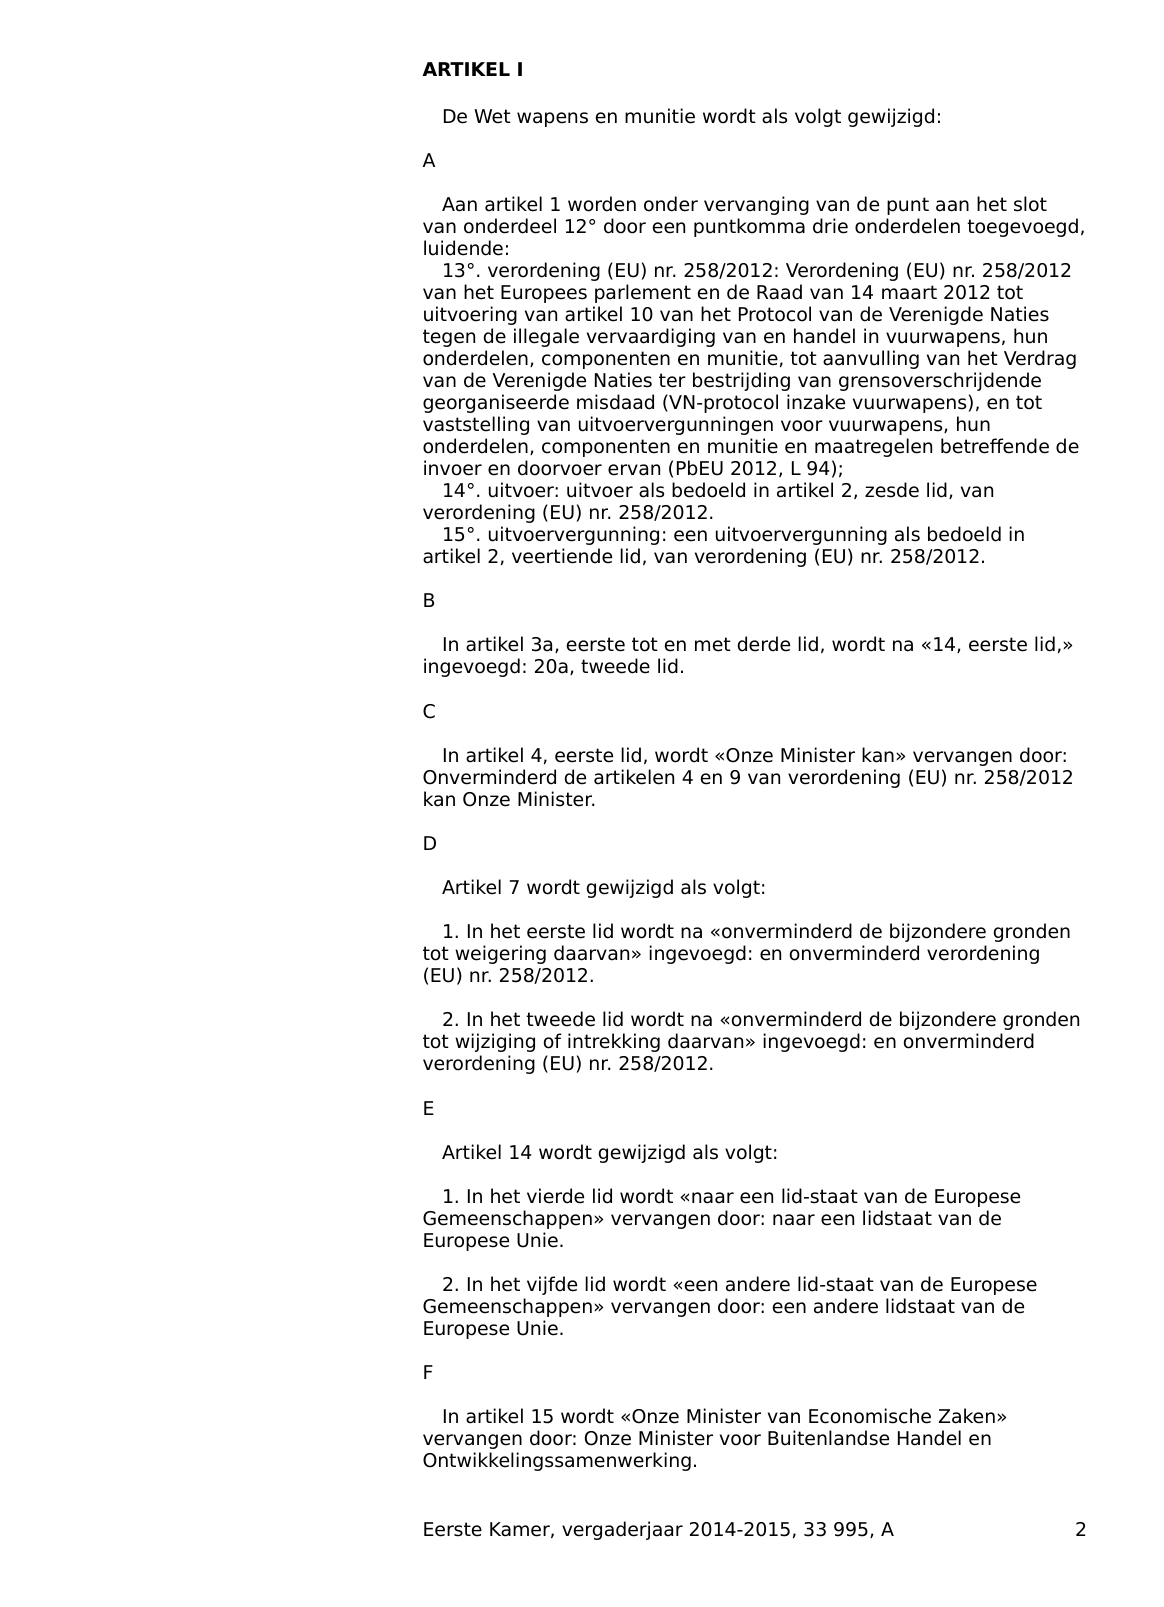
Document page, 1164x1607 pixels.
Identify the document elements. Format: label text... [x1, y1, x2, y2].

text 2. In het vijfde lid wordt «een andere lid-staat van de Europese Gemeenschappen» vervangen door: een andere lidstaat van de Europese Unie. [422, 1274, 1087, 1340]
text 1. In het eerste lid wordt na «onverminderd de bijzondere gronden tot weigering daarvan» ingevoegd: en onverminderd verordening (EU) nr. 258/2012. [422, 921, 1087, 987]
text B [422, 590, 1087, 612]
text A [422, 150, 1087, 172]
text E [422, 1097, 1087, 1119]
text 1. In het vierde lid wordt «naar een lid-staat van de Europese Gemeenschappen» vervangen door: naar een lidstaat van de Europese Unie. [422, 1186, 1087, 1252]
text 2. In het tweede lid wordt na «onverminderd de bijzondere gronden tot wijziging of intrekking daarvan» ingevoegd: en onverminderd verordening (EU) nr. 258/2012. [422, 1009, 1087, 1075]
text In artikel 3a, eerste tot en met derde lid, wordt na «14, eerste lid,» ingevoegd: 20a, tweede lid. [422, 634, 1087, 678]
text Artikel 7 wordt gewijzigd als volgt: [422, 877, 1087, 899]
text In artikel 4, eerste lid, wordt «Onze Minister kan» vervangen door: Onverminderd de artikelen 4 en 9 van verordening (EU) nr. 258/2012 kan Onze Minister. [422, 745, 1087, 811]
text D [422, 833, 1087, 855]
text C [422, 701, 1087, 722]
text Artikel 14 wordt gewijzigd als volgt: [422, 1142, 1087, 1163]
text 15°. uitvoervergunning: een uitvoervergunning als bedoeld in artikel 2, veertiende lid, van verordening (EU) nr. 258/2012. [422, 524, 1087, 568]
text In artikel 15 wordt «Onze Minister van Economische Zaken» vervangen door: Onze Minister voor Buitenlandse Handel en Ontwikkelingssamenwerking. [422, 1406, 1087, 1472]
text 14°. uitvoer: uitvoer als bedoeld in artikel 2, zesde lid, van verordening (EU) nr. 258/2012. [422, 480, 1087, 524]
text F [422, 1362, 1087, 1384]
text Aan artikel 1 worden onder vervanging van de punt aan het slot van onderdeel 12° door een puntkomma drie onderdelen toegevoegd, luidende: [422, 194, 1087, 260]
subtitle ARTIKEL I [422, 59, 1087, 81]
text 13°. verordening (EU) nr. 258/2012: Verordening (EU) nr. 258/2012 van het Europees parlement en de Raad van 14 maart 2012 tot uitvoering van artikel 10 van het Protocol van de Verenigde Naties tegen de illegale vervaardiging van en handel in vuurwapens, hun onderdelen, componenten en munitie, tot aanvulling van het Verdrag van de Verenigde Naties ter bestrijding van grensoverschrijdende georganiseerde misdaad (VN-protocol inzake vuurwapens), en tot vaststelling van uitvoervergunningen voor vuurwapens, hun onderdelen, componenten en munitie en maatregelen betreffende de invoer en doorvoer ervan (PbEU 2012, L 94); [422, 260, 1087, 480]
text De Wet wapens en munitie wordt als volgt gewijzigd: [422, 106, 1087, 128]
